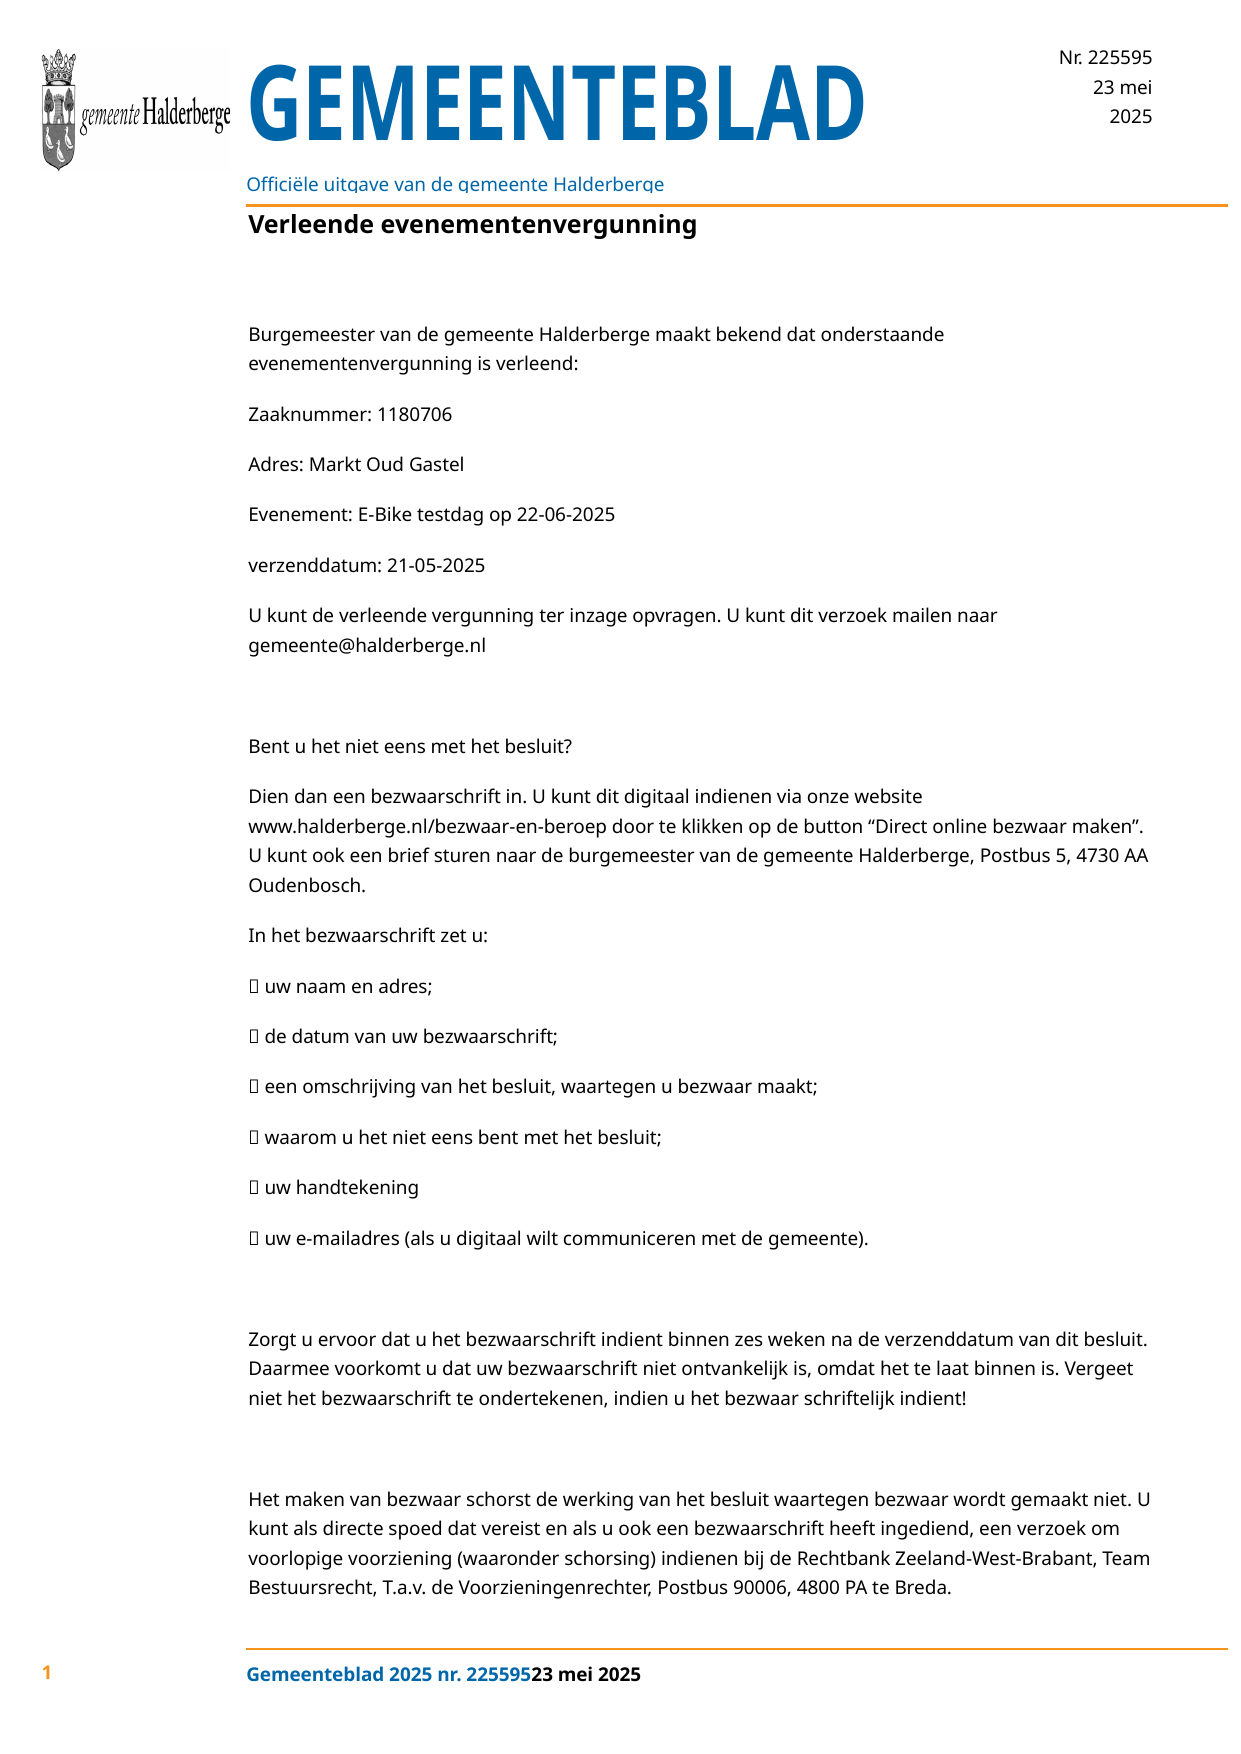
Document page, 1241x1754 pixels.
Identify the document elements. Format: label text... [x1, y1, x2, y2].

text  uw e-mailadres (als u digitaal wilt communiceren met de gemeente). [248, 1225, 1152, 1251]
text In het bezwaarschrift zet u: [248, 922, 1152, 948]
text Bent u het niet eens met het besluit? [248, 733, 1152, 758]
text Adres: Markt Oud Gastel [248, 451, 1152, 477]
text  waarom u het niet eens bent met het besluit; [248, 1124, 1152, 1150]
text Burgemeester van de gemeente Halderberge maakt bekend dat onderstaande evenementenvergunning is verleend: [248, 321, 1152, 376]
text Dien dan een bezwaarschrift in. U kunt dit digitaal indienen via onze website www.halderberge.nl/bezwaar-en-beroep door te klikken op de button “Direct online bezwaar maken”. U kunt ook een brief sturen naar de burgemeester van de gemeente Halderberge, Postbus 5, 4730 AA Oudenbosch. [248, 783, 1152, 898]
picture [41, 47, 231, 172]
text Zorgt u ervoor dat u het bezwaarschrift indient binnen zes weken na de verzenddatum van dit besluit. Daarmee voorkomt u dat uw bezwaarschrift niet ontvankelijk is, omdat het te laat binnen is. Vergeet niet het bezwaarschrift te ondertekenen, indien u het bezwaar schriftelijk indient! [248, 1326, 1152, 1411]
text  uw handtekening [248, 1174, 1152, 1200]
text Evenement: E-Bike testdag op 22-06-2025 [248, 502, 1152, 527]
text Het maken van bezwaar schorst de werking van het besluit waartegen bezwaar wordt gemaakt niet. U kunt als directe spoed dat vereist en als u ook een bezwaarschrift heeft ingediend, een verzoek om voorlopige voorziening (waaronder schorsing) indienen bij de Rechtbank Zeeland-West-Brabant, Team Bestuursrecht, T.a.v. de Voorzieningenrechter, Postbus 90006, 4800 PA te Breda. [248, 1486, 1152, 1600]
text verzenddatum: 21-05-2025 [248, 552, 1152, 578]
text  uw naam en adres; [248, 973, 1152, 998]
text Verleende evenementenvergunning [248, 207, 1152, 241]
text  een omschrijving van het besluit, waartegen u bezwaar maakt; [248, 1074, 1152, 1099]
text U kunt de verleende vergunning ter inzage opvragen. U kunt dit verzoek mailen naar gemeente@halderberge.nl [248, 602, 1152, 658]
text Zaaknummer: 1180706 [248, 401, 1152, 426]
text  de datum van uw bezwaarschrift; [248, 1023, 1152, 1049]
